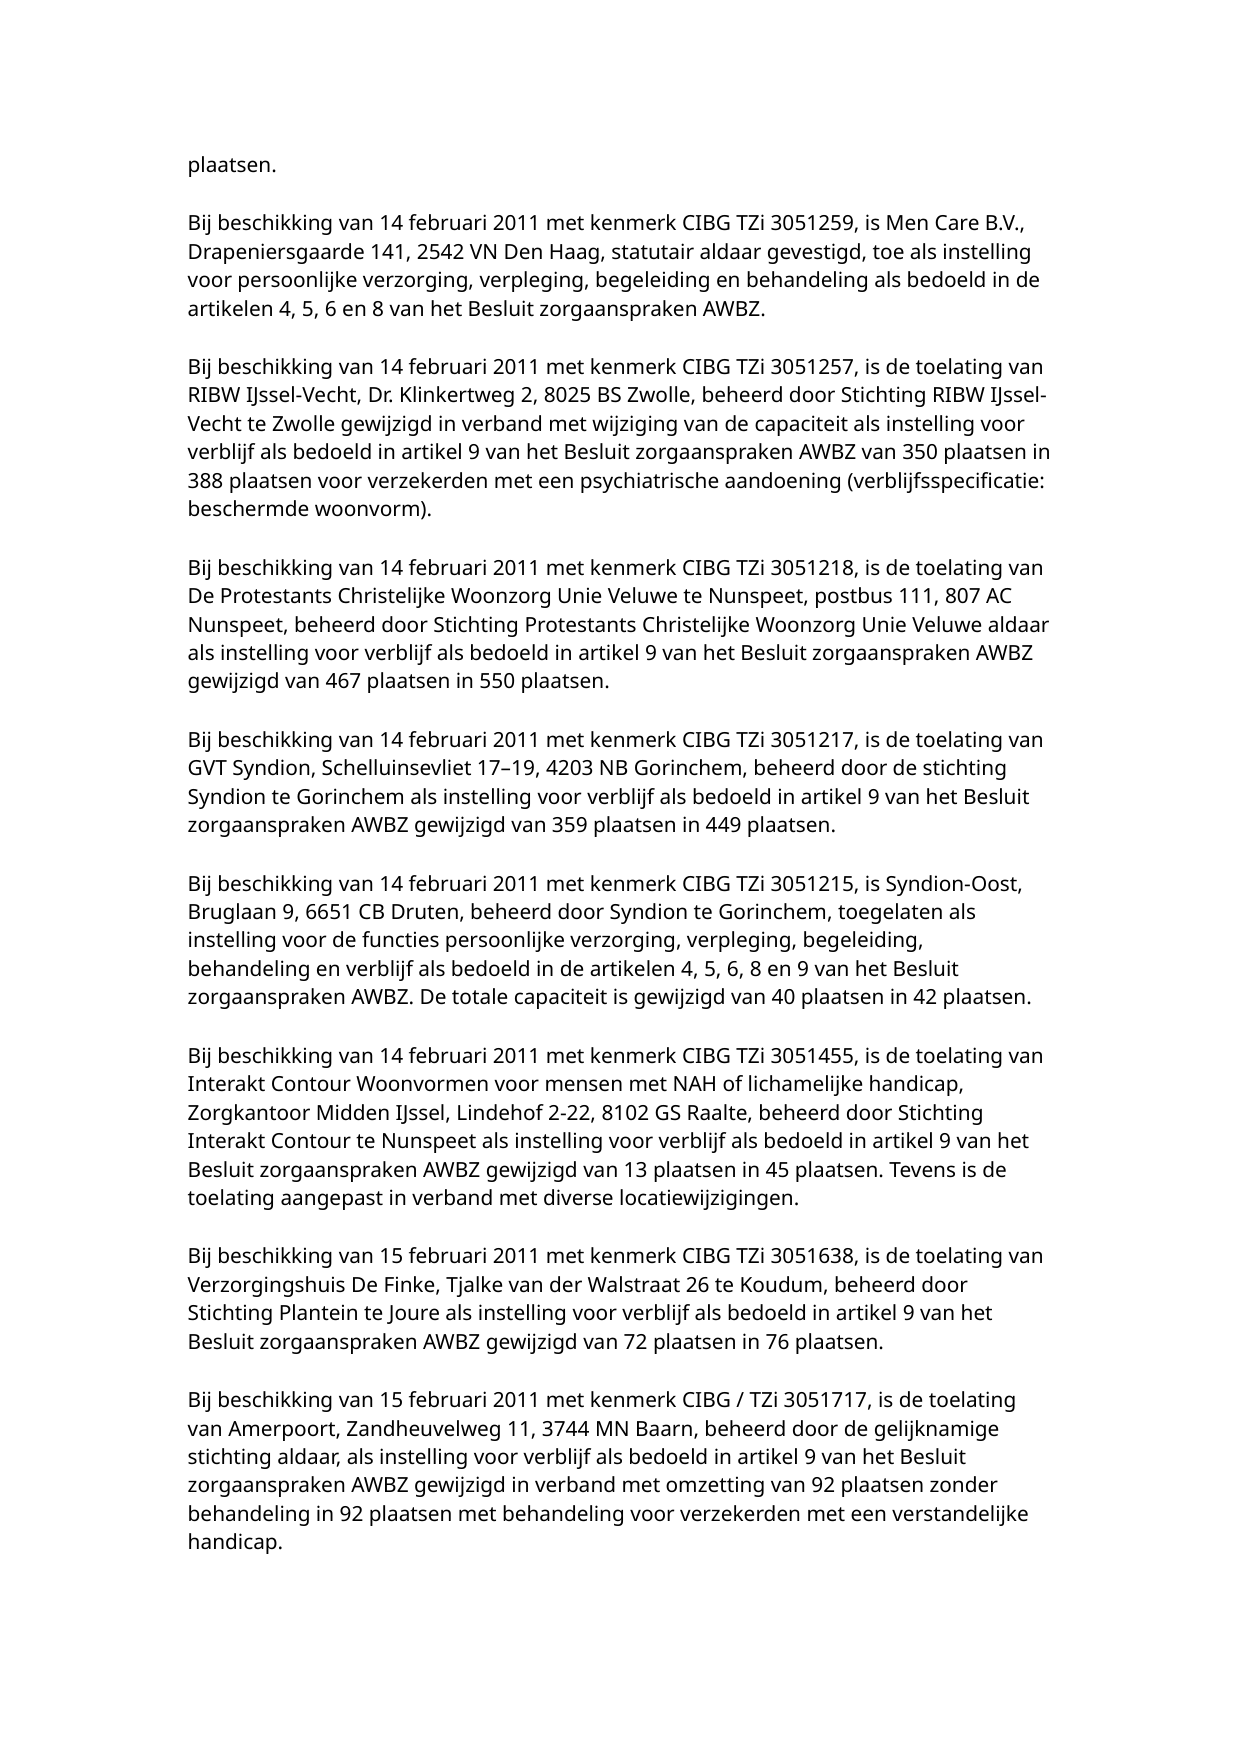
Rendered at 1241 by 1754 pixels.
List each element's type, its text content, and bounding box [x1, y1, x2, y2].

text Bij beschikking van 15 februari 2011 met kenmerk CIBG TZi 3051638, is de toelating van Verzorgingshuis De Finke, Tjalke van der Walstraat 26 te Koudum, beheerd door Stichting Plantein te Joure als instelling voor verblijf als bedoeld in artikel 9 van het Besluit zorgaanspraken AWBZ gewijzigd van 72 plaatsen in 76 plaatsen. [187, 1242, 1053, 1355]
text Bij beschikking van 14 februari 2011 met kenmerk CIBG TZi 3051455, is de toelating van Interakt Contour Woonvormen voor mensen met NAH of lichamelijke handicap, Zorgkantoor Midden IJssel, Lindehof 2-22, 8102 GS Raalte, beheerd door Stichting Interakt Contour te Nunspeet als instelling voor verblijf als bedoeld in artikel 9 van het Besluit zorgaanspraken AWBZ gewijzigd van 13 plaatsen in 45 plaatsen. Tevens is de toelating aangepast in verband met diverse locatiewijzigingen. [187, 1041, 1053, 1212]
text Bij beschikking van 14 februari 2011 met kenmerk CIBG TZi 3051215, is Syndion-Oost, Bruglaan 9, 6651 CB Druten, beheerd door Syndion te Gorinchem, toegelaten als instelling voor de functies persoonlijke verzorging, verpleging, begeleiding, behandeling en verblijf als bedoeld in de artikelen 4, 5, 6, 8 en 9 van het Besluit zorgaanspraken AWBZ. De totale capaciteit is gewijzigd van 40 plaatsen in 42 plaatsen. [187, 869, 1053, 1011]
text Bij beschikking van 14 februari 2011 met kenmerk CIBG TZi 3051217, is de toelating van GVT Syndion, Schelluinsevliet 17–19, 4203 NB Gorinchem, beheerd door de stichting Syndion te Gorinchem als instelling voor verblijf als bedoeld in artikel 9 van het Besluit zorgaanspraken AWBZ gewijzigd van 359 plaatsen in 449 plaatsen. [187, 725, 1053, 839]
text Bij beschikking van 15 februari 2011 met kenmerk CIBG / TZi 3051717, is de toelating van Amerpoort, Zandheuvelweg 11, 3744 MN Baarn, beheerd door de gelijknamige stichting aldaar, als instelling voor verblijf als bedoeld in artikel 9 van het Besluit zorgaanspraken AWBZ gewijzigd in verband met omzetting van 92 plaatsen zonder behandeling in 92 plaatsen met behandeling voor verzekerden met een verstandelijke handicap. [187, 1385, 1053, 1556]
text Bij beschikking van 14 februari 2011 met kenmerk CIBG TZi 3051259, is Men Care B.V., Drapeniersgaarde 141, 2542 VN Den Haag, statutair aldaar gevestigd, toe als instelling voor persoonlijke verzorging, verpleging, begeleiding en behandeling als bedoeld in de artikelen 4, 5, 6 en 8 van het Besluit zorgaanspraken AWBZ. [187, 208, 1053, 322]
text plaatsen. [187, 150, 1053, 178]
text Bij beschikking van 14 februari 2011 met kenmerk CIBG TZi 3051218, is de toelating van De Protestants Christelijke Woonzorg Unie Veluwe te Nunspeet, postbus 111, 807 AC Nunspeet, beheerd door Stichting Protestants Christelijke Woonzorg Unie Veluwe aldaar als instelling voor verblijf als bedoeld in artikel 9 van het Besluit zorgaanspraken AWBZ gewijzigd van 467 plaatsen in 550 plaatsen. [187, 553, 1053, 695]
text Bij beschikking van 14 februari 2011 met kenmerk CIBG TZi 3051257, is de toelating van RIBW IJssel-Vecht, Dr. Klinkertweg 2, 8025 BS Zwolle, beheerd door Stichting RIBW IJssel-Vecht te Zwolle gewijzigd in verband met wijziging van de capaciteit als instelling voor verblijf als bedoeld in artikel 9 van het Besluit zorgaanspraken AWBZ van 350 plaatsen in 388 plaatsen voor verzekerden met een psychiatrische aandoening (verblijfsspecificatie: beschermde woonvorm). [187, 352, 1053, 523]
